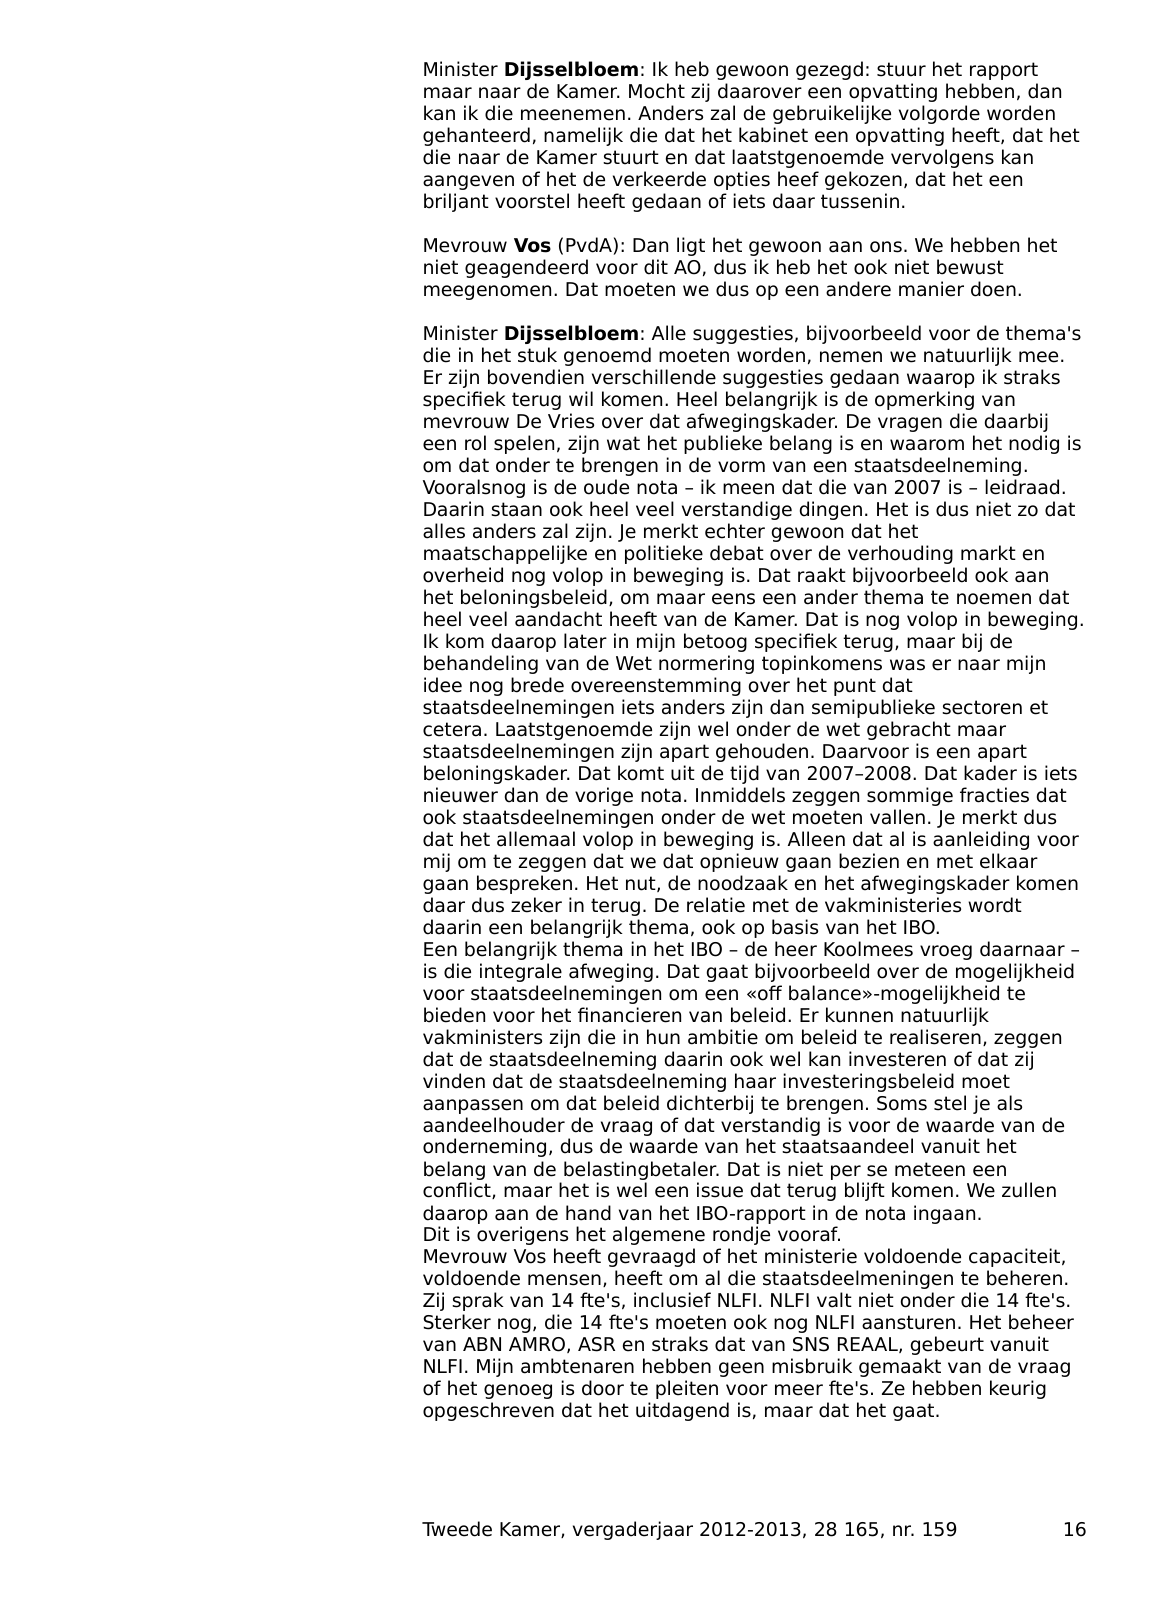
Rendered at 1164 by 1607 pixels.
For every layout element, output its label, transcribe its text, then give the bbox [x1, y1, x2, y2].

text Een belangrijk thema in het IBO – de heer Koolmees vroeg daarnaar – is die integrale afweging. Dat gaat bijvoorbeeld over de mogelijkheid voor staatsdeelnemingen om een «off balance»-mogelijkheid te bieden voor het financieren van beleid. Er kunnen natuurlijk vakministers zijn die in hun ambitie om beleid te realiseren, zeggen dat de staatsdeelneming daarin ook wel kan investeren of dat zij vinden dat de staatsdeelneming haar investeringsbeleid moet aanpassen om dat beleid dichterbij te brengen. Soms stel je als aandeelhouder de vraag of dat verstandig is voor de waarde van de onderneming, dus de waarde van het staatsaandeel vanuit het belang van de belastingbetaler. Dat is niet per se meteen een conflict, maar het is wel een issue dat terug blijft komen. We zullen daarop aan de hand van het IBO-rapport in de nota ingaan. [422, 939, 1087, 1224]
text Mevrouw Vos (PvdA): Dan ligt het gewoon aan ons. We hebben het niet geagendeerd voor dit AO, dus ik heb het ook niet bewust meegenomen. Dat moeten we dus op een andere manier doen. [422, 235, 1087, 301]
text Minister Dijsselbloem: Alle suggesties, bijvoorbeeld voor de thema's die in het stuk genoemd moeten worden, nemen we natuurlijk mee. Er zijn bovendien verschillende suggesties gedaan waarop ik straks specifiek terug wil komen. Heel belangrijk is de opmerking van mevrouw De Vries over dat afwegingskader. De vragen die daarbij een rol spelen, zijn wat het publieke belang is en waarom het nodig is om dat onder te brengen in de vorm van een staatsdeelneming. Vooralsnog is de oude nota – ik meen dat die van 2007 is – leidraad. Daarin staan ook heel veel verstandige dingen. Het is dus niet zo dat alles anders zal zijn. Je merkt echter gewoon dat het maatschappelijke en politieke debat over de verhouding markt en overheid nog volop in beweging is. Dat raakt bijvoorbeeld ook aan het beloningsbeleid, om maar eens een ander thema te noemen dat heel veel aandacht heeft van de Kamer. Dat is nog volop in beweging. Ik kom daarop later in mijn betoog specifiek terug, maar bij de behandeling van de Wet normering topinkomens was er naar mijn idee nog brede overeenstemming over het punt dat staatsdeelnemingen iets anders zijn dan semipublieke sectoren et cetera. Laatstgenoemde zijn wel onder de wet gebracht maar staatsdeelnemingen zijn apart gehouden. Daarvoor is een apart beloningskader. Dat komt uit de tijd van 2007–2008. Dat kader is iets nieuwer dan de vorige nota. Inmiddels zeggen sommige fracties dat ook staatsdeelnemingen onder de wet moeten vallen. Je merkt dus dat het allemaal volop in beweging is. Alleen dat al is aanleiding voor mij om te zeggen dat we dat opnieuw gaan bezien en met elkaar gaan bespreken. Het nut, de noodzaak en het afwegingskader komen daar dus zeker in terug. De relatie met de vakministeries wordt daarin een belangrijk thema, ook op basis van het IBO. [422, 323, 1087, 939]
text Minister Dijsselbloem: Ik heb gewoon gezegd: stuur het rapport maar naar de Kamer. Mocht zij daarover een opvatting hebben, dan kan ik die meenemen. Anders zal de gebruikelijke volgorde worden gehanteerd, namelijk die dat het kabinet een opvatting heeft, dat het die naar de Kamer stuurt en dat laatstgenoemde vervolgens kan aangeven of het de verkeerde opties heef gekozen, dat het een briljant voorstel heeft gedaan of iets daar tussenin. [422, 59, 1087, 213]
text Mevrouw Vos heeft gevraagd of het ministerie voldoende capaciteit, voldoende mensen, heeft om al die staatsdeelmeningen te beheren. Zij sprak van 14 fte's, inclusief NLFI. NLFI valt niet onder die 14 fte's. Sterker nog, die 14 fte's moeten ook nog NLFI aansturen. Het beheer van ABN AMRO, ASR en straks dat van SNS REAAL, gebeurt vanuit NLFI. Mijn ambtenaren hebben geen misbruik gemaakt van de vraag of het genoeg is door te pleiten voor meer fte's. Ze hebben keurig opgeschreven dat het uitdagend is, maar dat het gaat. [422, 1246, 1087, 1422]
text Dit is overigens het algemene rondje vooraf. [422, 1224, 1087, 1246]
